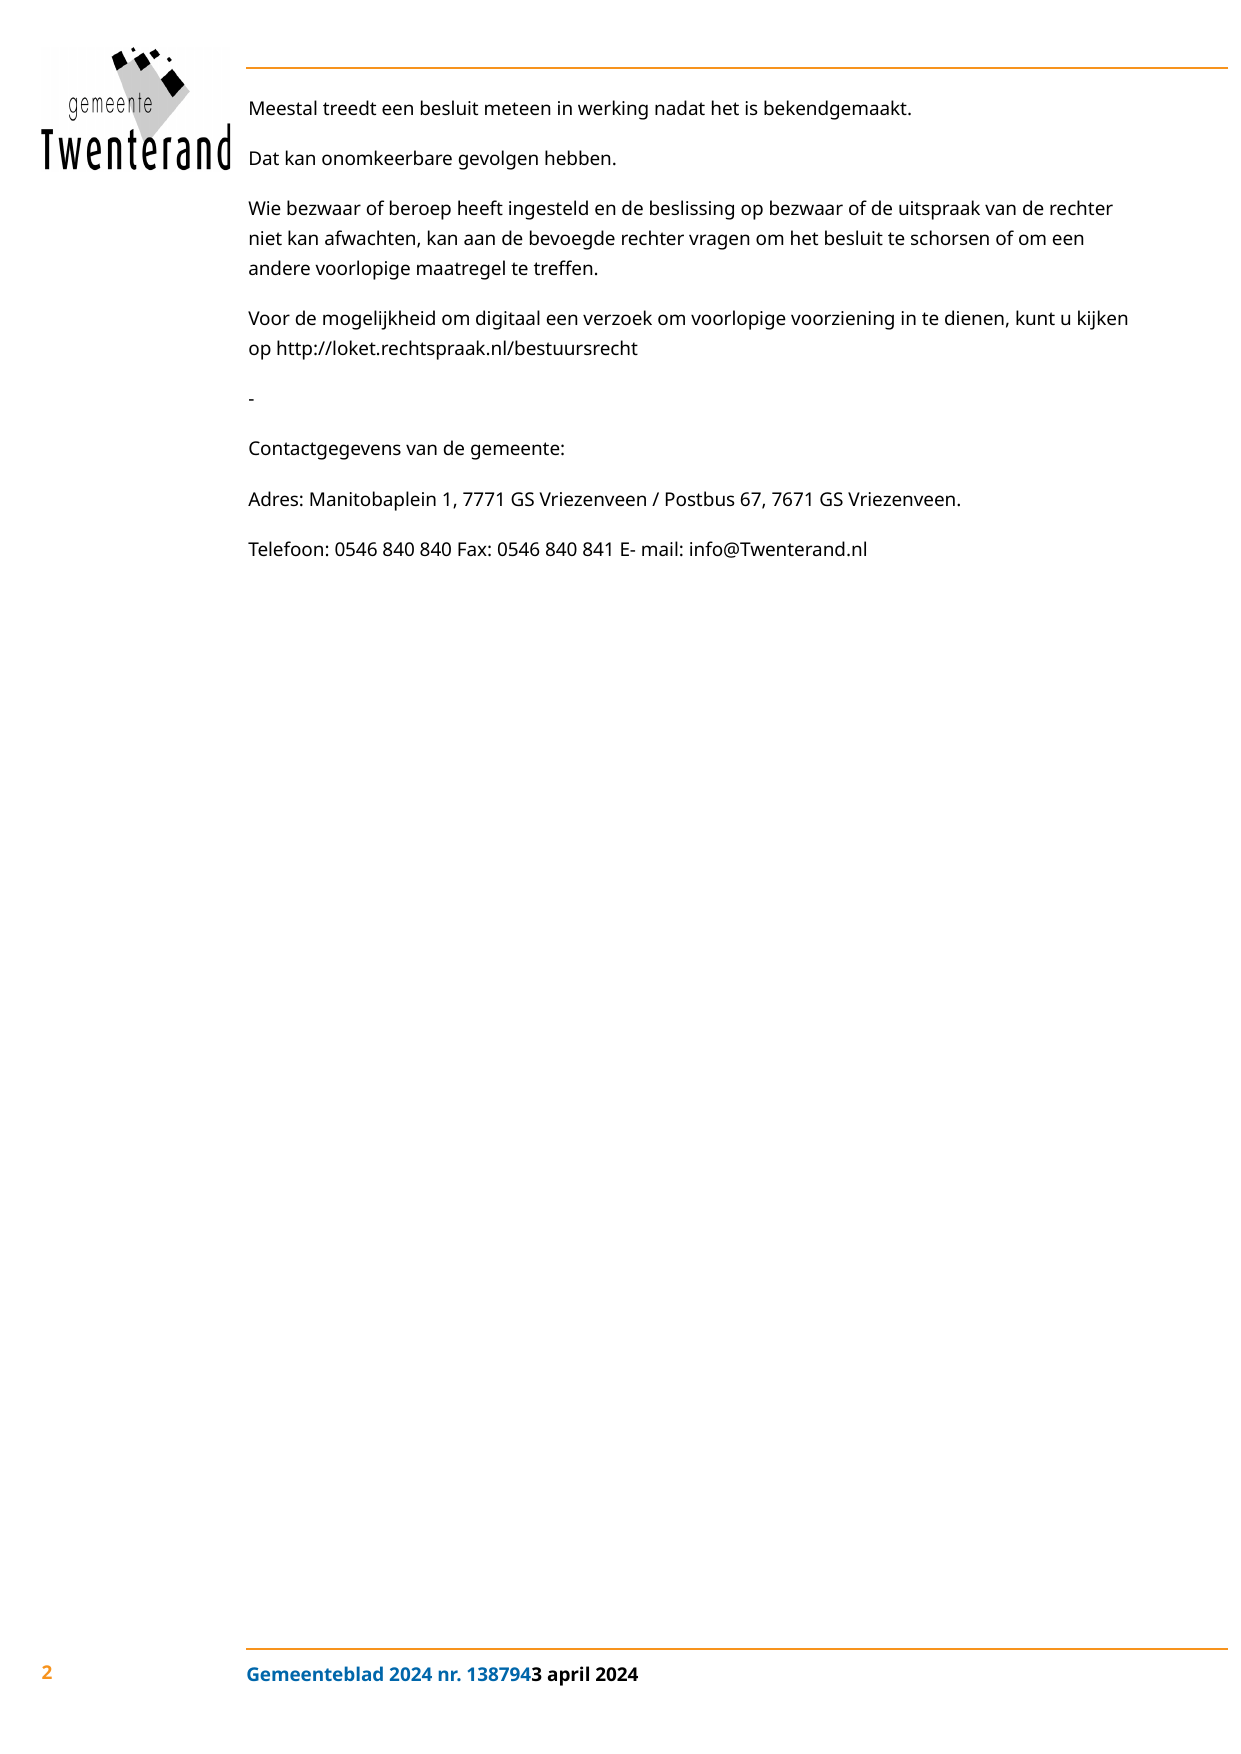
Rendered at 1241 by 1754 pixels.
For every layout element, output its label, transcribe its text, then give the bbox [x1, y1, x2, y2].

picture [41, 47, 231, 172]
text Voor de mogelijkheid om digitaal een verzoek om voorlopige voorziening in te dienen, kunt u kijken op http://loket.rechtspraak.nl/bestuursrecht [248, 305, 1152, 361]
text Adres: Manitobaplein 1, 7771 GS Vriezenveen / Postbus 67, 7671 GS Vriezenveen. [248, 486, 1152, 512]
text Telefoon: 0546 840 840 Fax: 0546 840 841 E- mail: info@Twenterand.nl [248, 536, 1152, 562]
text Dat kan onomkeerbare gevolgen hebben. [248, 145, 1152, 171]
text Meestal treedt een besluit meteen in werking nadat het is bekendgemaakt. [248, 95, 1152, 121]
text - [248, 385, 1152, 411]
text Contactgegevens van de gemeente: [248, 436, 1152, 461]
text Wie bezwaar of beroep heeft ingesteld en de beslissing op bezwaar of de uitspraak van de rechter niet kan afwachten, kan aan de bevoegde rechter vragen om het besluit te schorsen of om een andere voorlopige maatregel te treffen. [248, 196, 1152, 281]
